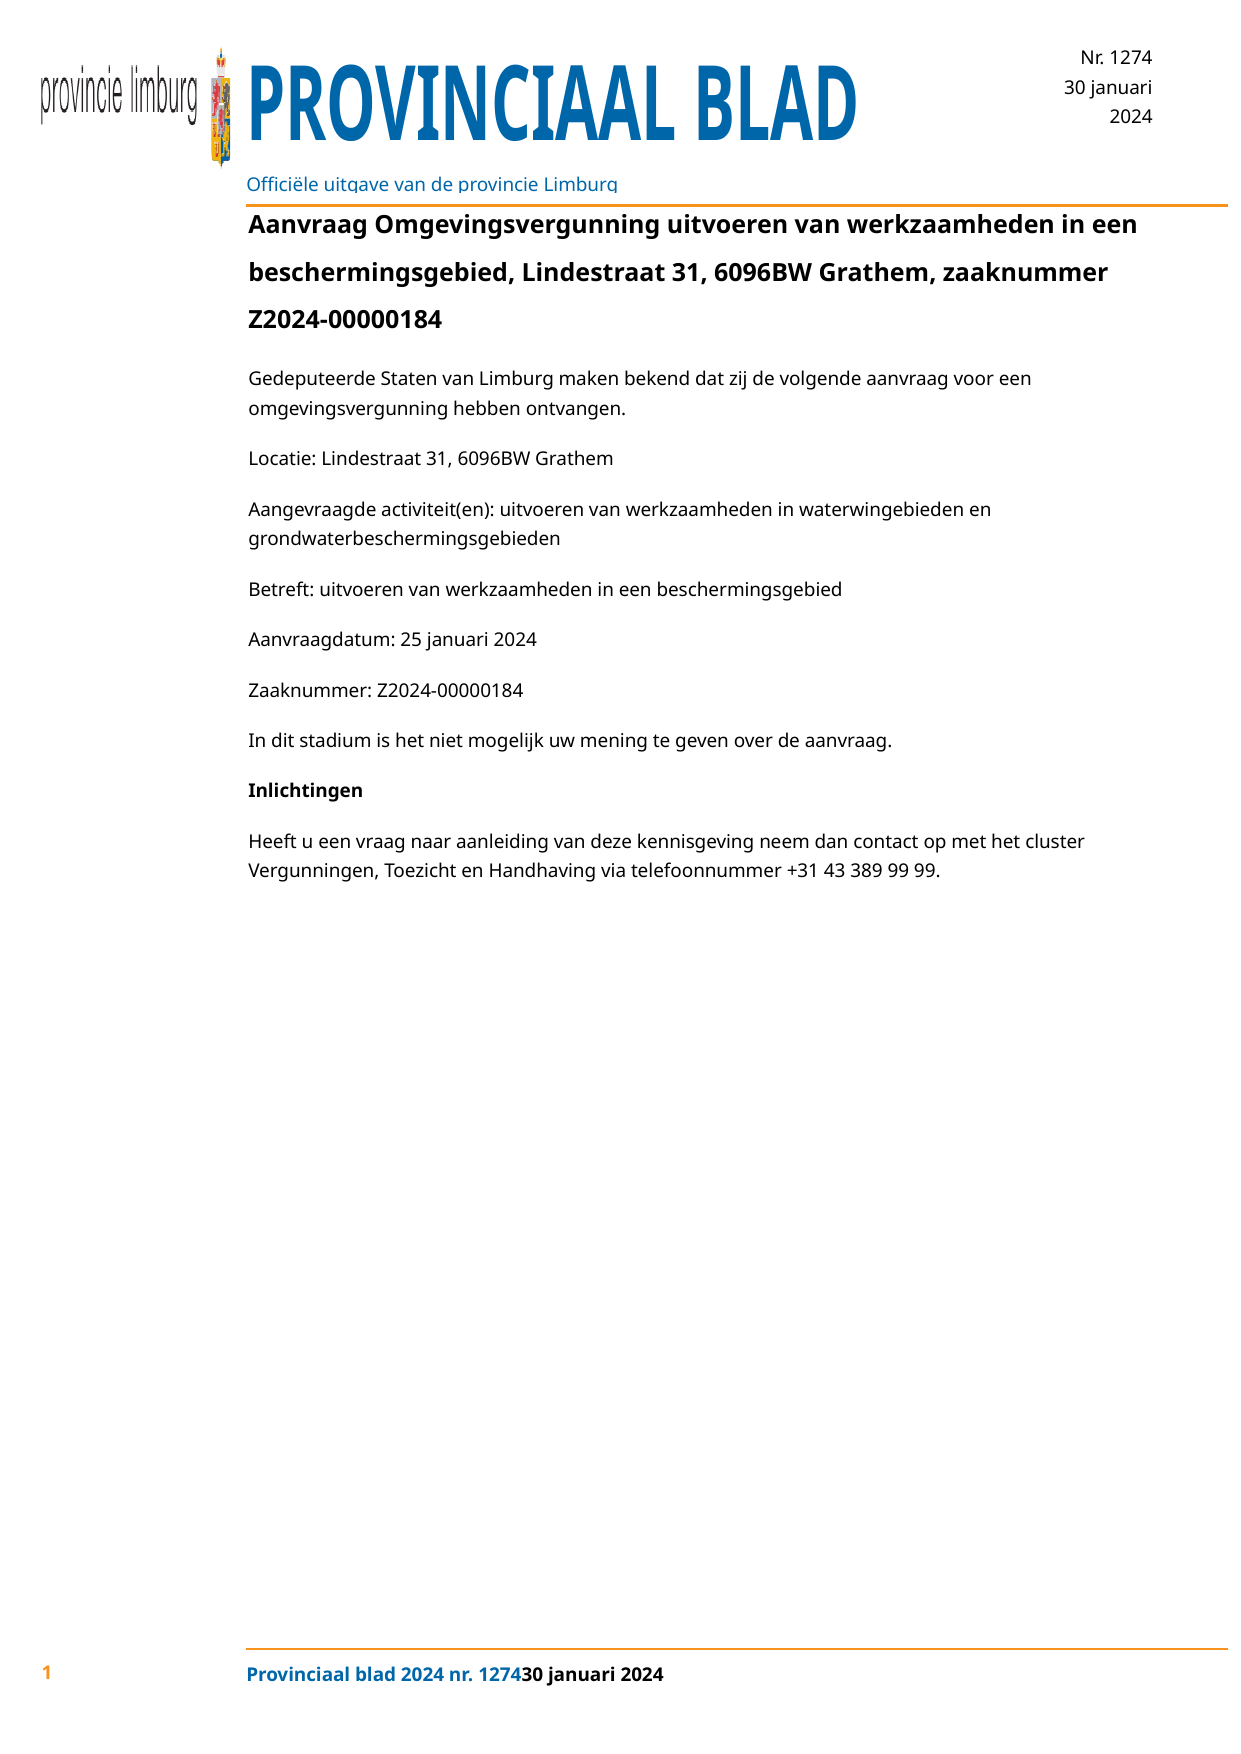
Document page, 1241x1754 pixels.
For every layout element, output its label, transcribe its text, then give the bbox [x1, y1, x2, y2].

text Locatie: Lindestraat 31, 6096BW Grathem [248, 446, 1152, 471]
text Gedeputeerde Staten van Limburg maken bekend dat zij de volgende aanvraag voor een omgevingsvergunning hebben ontvangen. [248, 366, 1152, 421]
picture [41, 47, 231, 172]
text Aanvraagdatum: 25 januari 2024 [248, 626, 1152, 652]
text Inlichtingen [248, 778, 1152, 803]
text Aangevraagde activiteit(en): uitvoeren van werkzaamheden in waterwingebieden en grondwaterbeschermingsgebieden [248, 496, 1152, 551]
text Betreft: uitvoeren van werkzaamheden in een beschermingsgebied [248, 576, 1152, 602]
text Zaaknummer: Z2024-00000184 [248, 677, 1152, 702]
text Aanvraag Omgevingsvergunning uitvoeren van werkzaamheden in een beschermingsgebied, Lindestraat 31, 6096BW Grathem, zaaknummer Z2024-00000184 [248, 207, 1152, 336]
text Heeft u een vraag naar aanleiding van deze kennisgeving neem dan contact op met het cluster Vergunningen, Toezicht en Handhaving via telefoonnummer +31 43 389 99 99. [248, 828, 1152, 883]
text In dit stadium is het niet mogelijk uw mening te geven over de aanvraag. [248, 727, 1152, 753]
